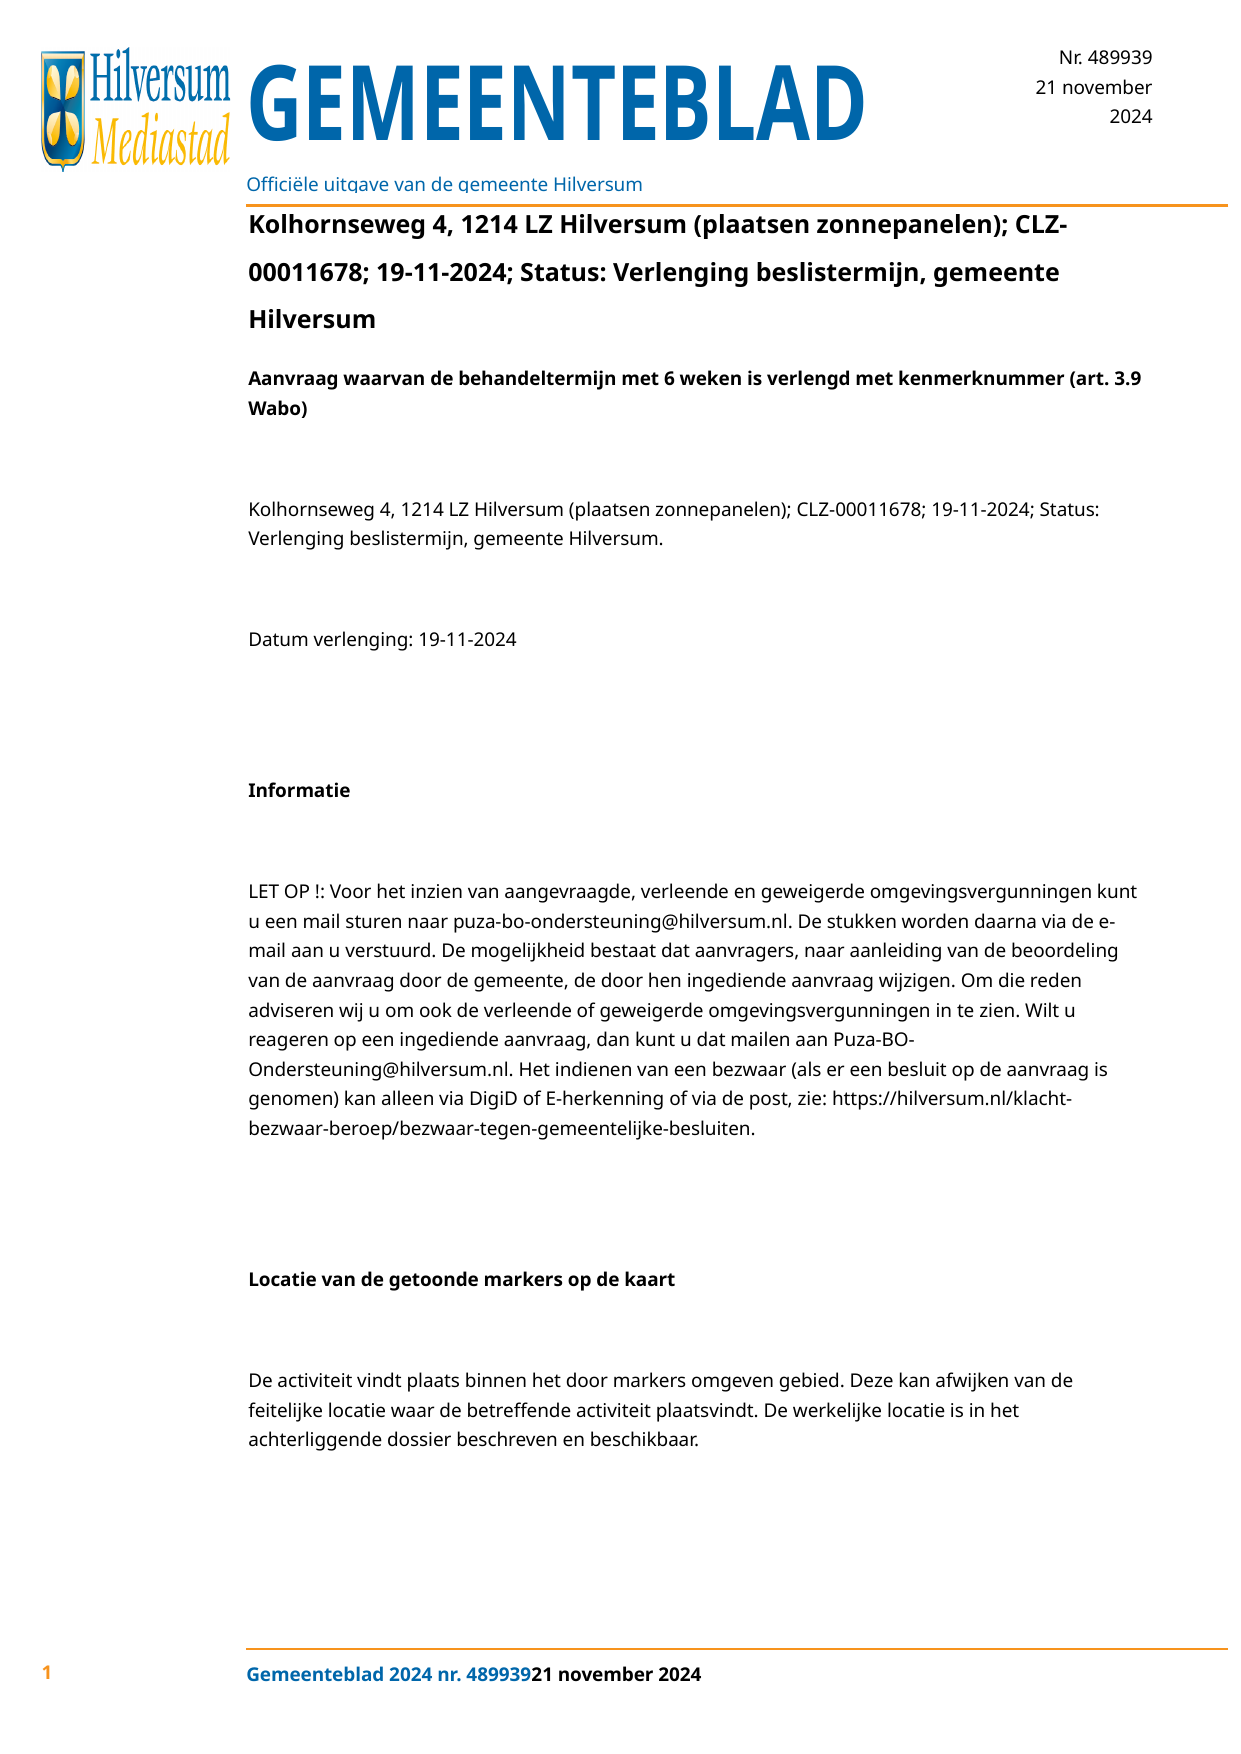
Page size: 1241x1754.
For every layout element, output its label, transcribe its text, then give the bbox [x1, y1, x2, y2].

text Datum verlenging: 19-11-2024 [248, 626, 1152, 652]
text Kolhornseweg 4, 1214 LZ Hilversum (plaatsen zonnepanelen); CLZ-00011678; 19-11-2024; Status: Verlenging beslistermijn, gemeente Hilversum. [248, 496, 1152, 551]
text Informatie [248, 778, 1152, 803]
text Locatie van de getoonde markers op de kaart [248, 1266, 1152, 1292]
text Aanvraag waarvan de behandeltermijn met 6 weken is verlengd met kenmerknummer (art. 3.9 Wabo) [248, 366, 1152, 421]
text Kolhornseweg 4, 1214 LZ Hilversum (plaatsen zonnepanelen); CLZ-00011678; 19-11-2024; Status: Verlenging beslistermijn, gemeente Hilversum [248, 207, 1152, 336]
text LET OP !: Voor het inzien van aangevraagde, verleende en geweigerde omgevingsvergunningen kunt u een mail sturen naar puza-bo-ondersteuning@hilversum.nl. De stukken worden daarna via de e-mail aan u verstuurd. De mogelijkheid bestaat dat aanvragers, naar aanleiding van de beoordeling van de aanvraag door de gemeente, de door hen ingediende aanvraag wijzigen. Om die reden adviseren wij u om ook de verleende of geweigerde omgevingsvergunningen in te zien. Wilt u reageren op een ingediende aanvraag, dan kunt u dat mailen aan Puza-BO-Ondersteuning@hilversum.nl. Het indienen van een bezwaar (als er een besluit op de aanvraag is genomen) kan alleen via DigiD of E-herkenning of via de post, zie: https://hilversum.nl/klacht-bezwaar-beroep/bezwaar-tegen-gemeentelijke-besluiten. [248, 878, 1152, 1141]
text De activiteit vindt plaats binnen het door markers omgeven gebied. Deze kan afwijken van de feitelijke locatie waar de betreffende activiteit plaatsvindt. De werkelijke locatie is in het achterliggende dossier beschreven en beschikbaar. [248, 1367, 1152, 1452]
picture [41, 47, 231, 172]
